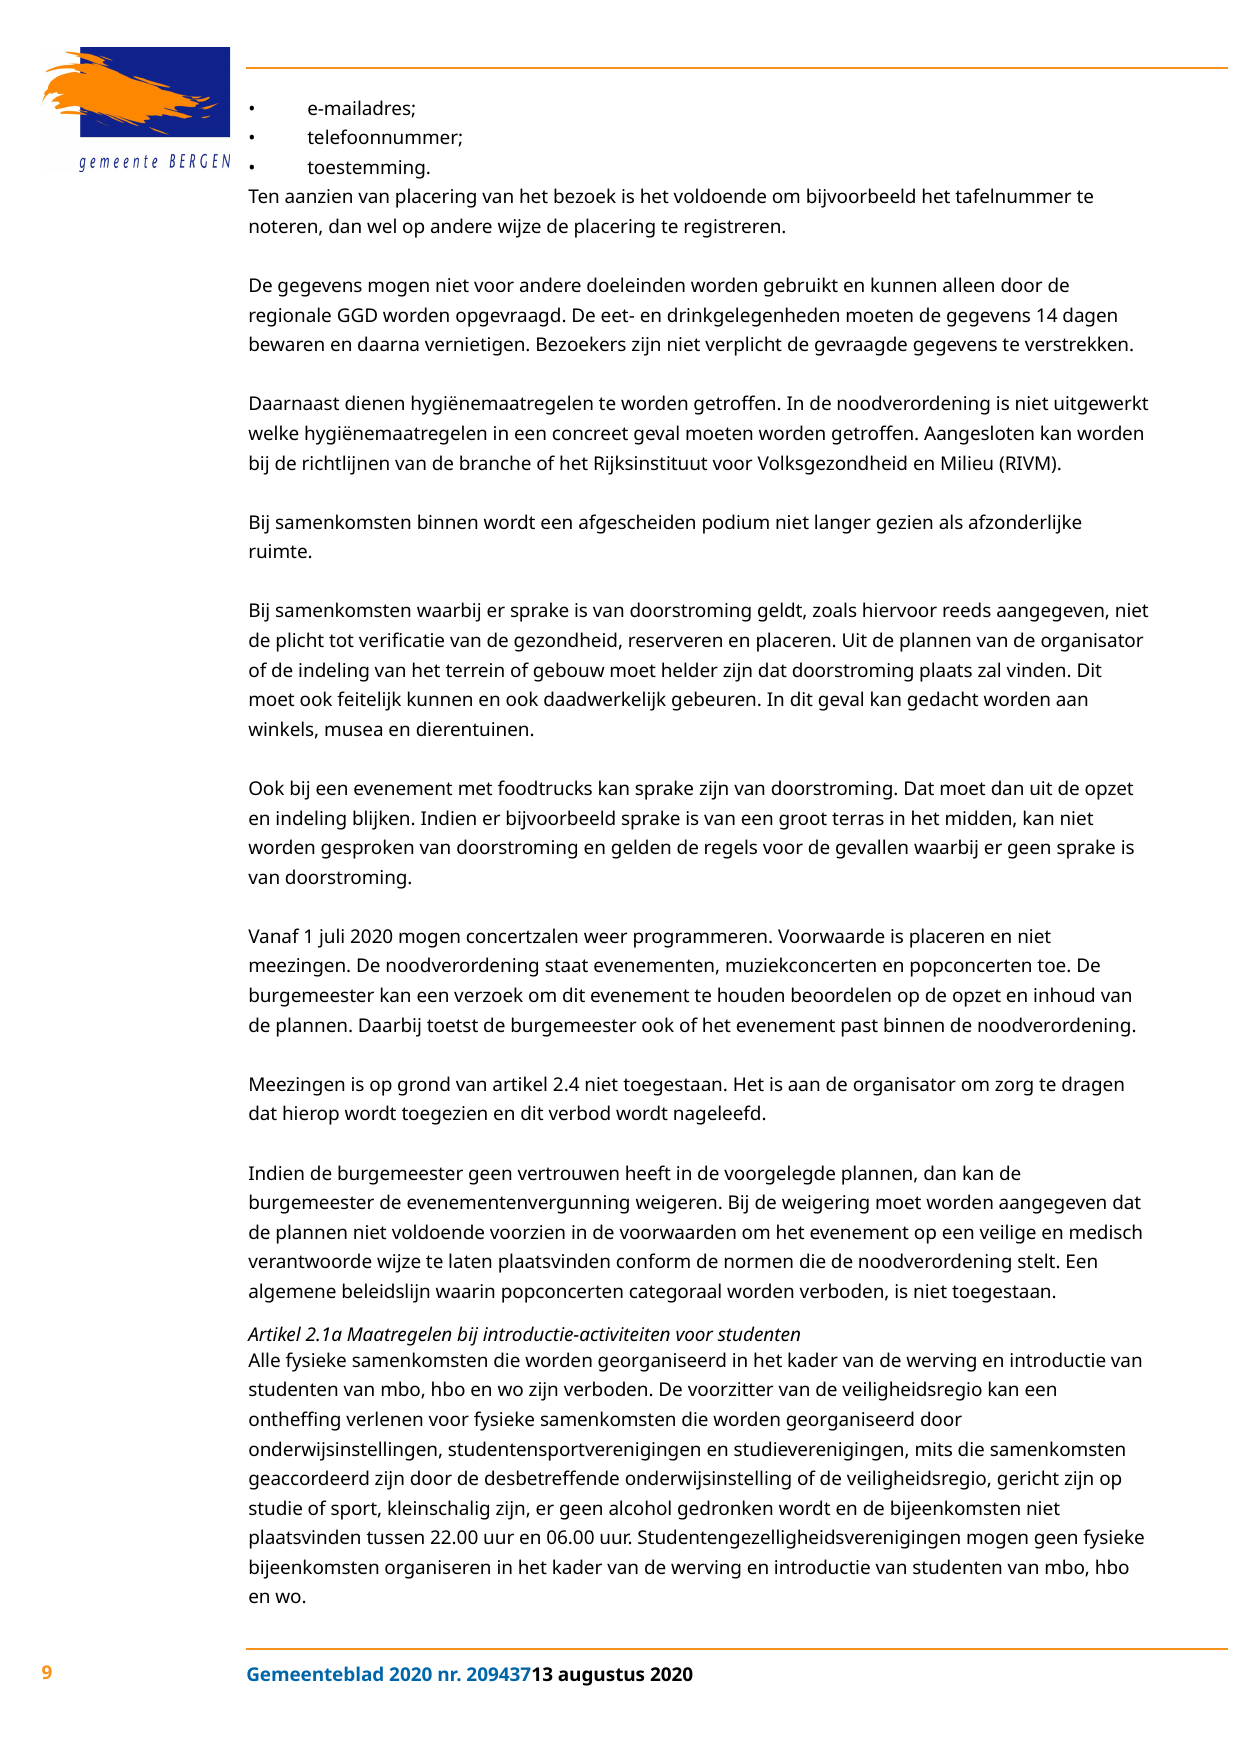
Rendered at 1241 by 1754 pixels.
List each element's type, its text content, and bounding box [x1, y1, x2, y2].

text Indien de burgemeester geen vertrouwen heeft in de voorgelegde plannen, dan kan de burgemeester de evenementenvergunning weigeren. Bij de weigering moet worden aangegeven dat de plannen niet voldoende voorzien in de voorwaarden om het evenement op een veilige en medisch verantwoorde wijze te laten plaatsvinden conform de normen die de noodverordening stelt. Een algemene beleidslijn waarin popconcerten categoraal worden verboden, is niet toegestaan. [248, 1160, 1152, 1304]
text Meezingen is op grond van artikel 2.4 niet toegestaan. Het is aan de organisator om zorg te dragen dat hierop wordt toegezien en dit verbod wordt nageleefd. [248, 1071, 1152, 1126]
list telefoonnummer; [248, 124, 1152, 150]
text De gegevens mogen niet voor andere doeleinden worden gebruikt en kunnen alleen door de regionale GGD worden opgevraagd. De eet- en drinkgelegenheden moeten de gegevens 14 dagen bewaren en daarna vernietigen. Bezoekers zijn niet verplicht de gevraagde gegevens te verstrekken. [248, 272, 1152, 357]
list e-mailadres; [248, 95, 1152, 121]
text Ook bij een evenement met foodtrucks kan sprake zijn van doorstroming. Dat moet dan uit de opzet en indeling blijken. Indien er bijvoorbeeld sprake is van een groot terras in het midden, kan niet worden gesproken van doorstroming en gelden de regels voor de gevallen waarbij er geen sprake is van doorstroming. [248, 775, 1152, 890]
list toestemming. [248, 154, 1152, 180]
picture [41, 47, 231, 172]
text Daarnaast dienen hygiënemaatregelen te worden getroffen. In de noodverordening is niet uitgewerkt welke hygiënemaatregelen in een concreet geval moeten worden getroffen. Aangesloten kan worden bij de richtlijnen van de branche of het Rijksinstituut voor Volksgezondheid en Milieu (RIVM). [248, 391, 1152, 476]
text Alle fysieke samenkomsten die worden georganiseerd in het kader van de werving en introductie van studenten van mbo, hbo en wo zijn verboden. De voorzitter van de veiligheidsregio kan een ontheffing verlenen voor fysieke samenkomsten die worden georganiseerd door onderwijsinstellingen, studentensportverenigingen en studieverenigingen, mits die samenkomsten geaccordeerd zijn door de desbetreffende onderwijsinstelling of de veiligheidsregio, gericht zijn op studie of sport, kleinschalig zijn, er geen alcohol gedronken wordt en de bijeenkomsten niet plaatsvinden tussen 22.00 uur en 06.00 uur. Studentengezelligheidsverenigingen mogen geen fysieke bijeenkomsten organiseren in het kader van de werving en introductie van studenten van mbo, hbo en wo. [248, 1347, 1152, 1609]
text Bij samenkomsten binnen wordt een afgescheiden podium niet langer gezien als afzonderlijke ruimte. [248, 509, 1152, 564]
text Ten aanzien van placering van het bezoek is het voldoende om bijvoorbeeld het tafelnummer te noteren, dan wel op andere wijze de placering te registreren. [248, 183, 1152, 239]
text Vanaf 1 juli 2020 mogen concertzalen weer programmeren. Voorwaarde is placeren en niet meezingen. De noodverordening staat evenementen, muziekconcerten en popconcerten toe. De burgemeester kan een verzoek om dit evenement te houden beoordelen op de opzet en inhoud van de plannen. Daarbij toetst de burgemeester ook of het evenement past binnen de noodverordening. [248, 923, 1152, 1038]
text Artikel 2.1a Maatregelen bij introductie-activiteiten voor studenten [248, 1321, 1152, 1347]
text Bij samenkomsten waarbij er sprake is van doorstroming geldt, zoals hiervoor reeds aangegeven, niet de plicht tot verificatie van de gezondheid, reserveren en placeren. Uit de plannen van de organisator of de indeling van het terrein of gebouw moet helder zijn dat doorstroming plaats zal vinden. Dit moet ook feitelijk kunnen en ook daadwerkelijk gebeuren. In dit geval kan gedacht worden aan winkels, musea en dierentuinen. [248, 598, 1152, 742]
